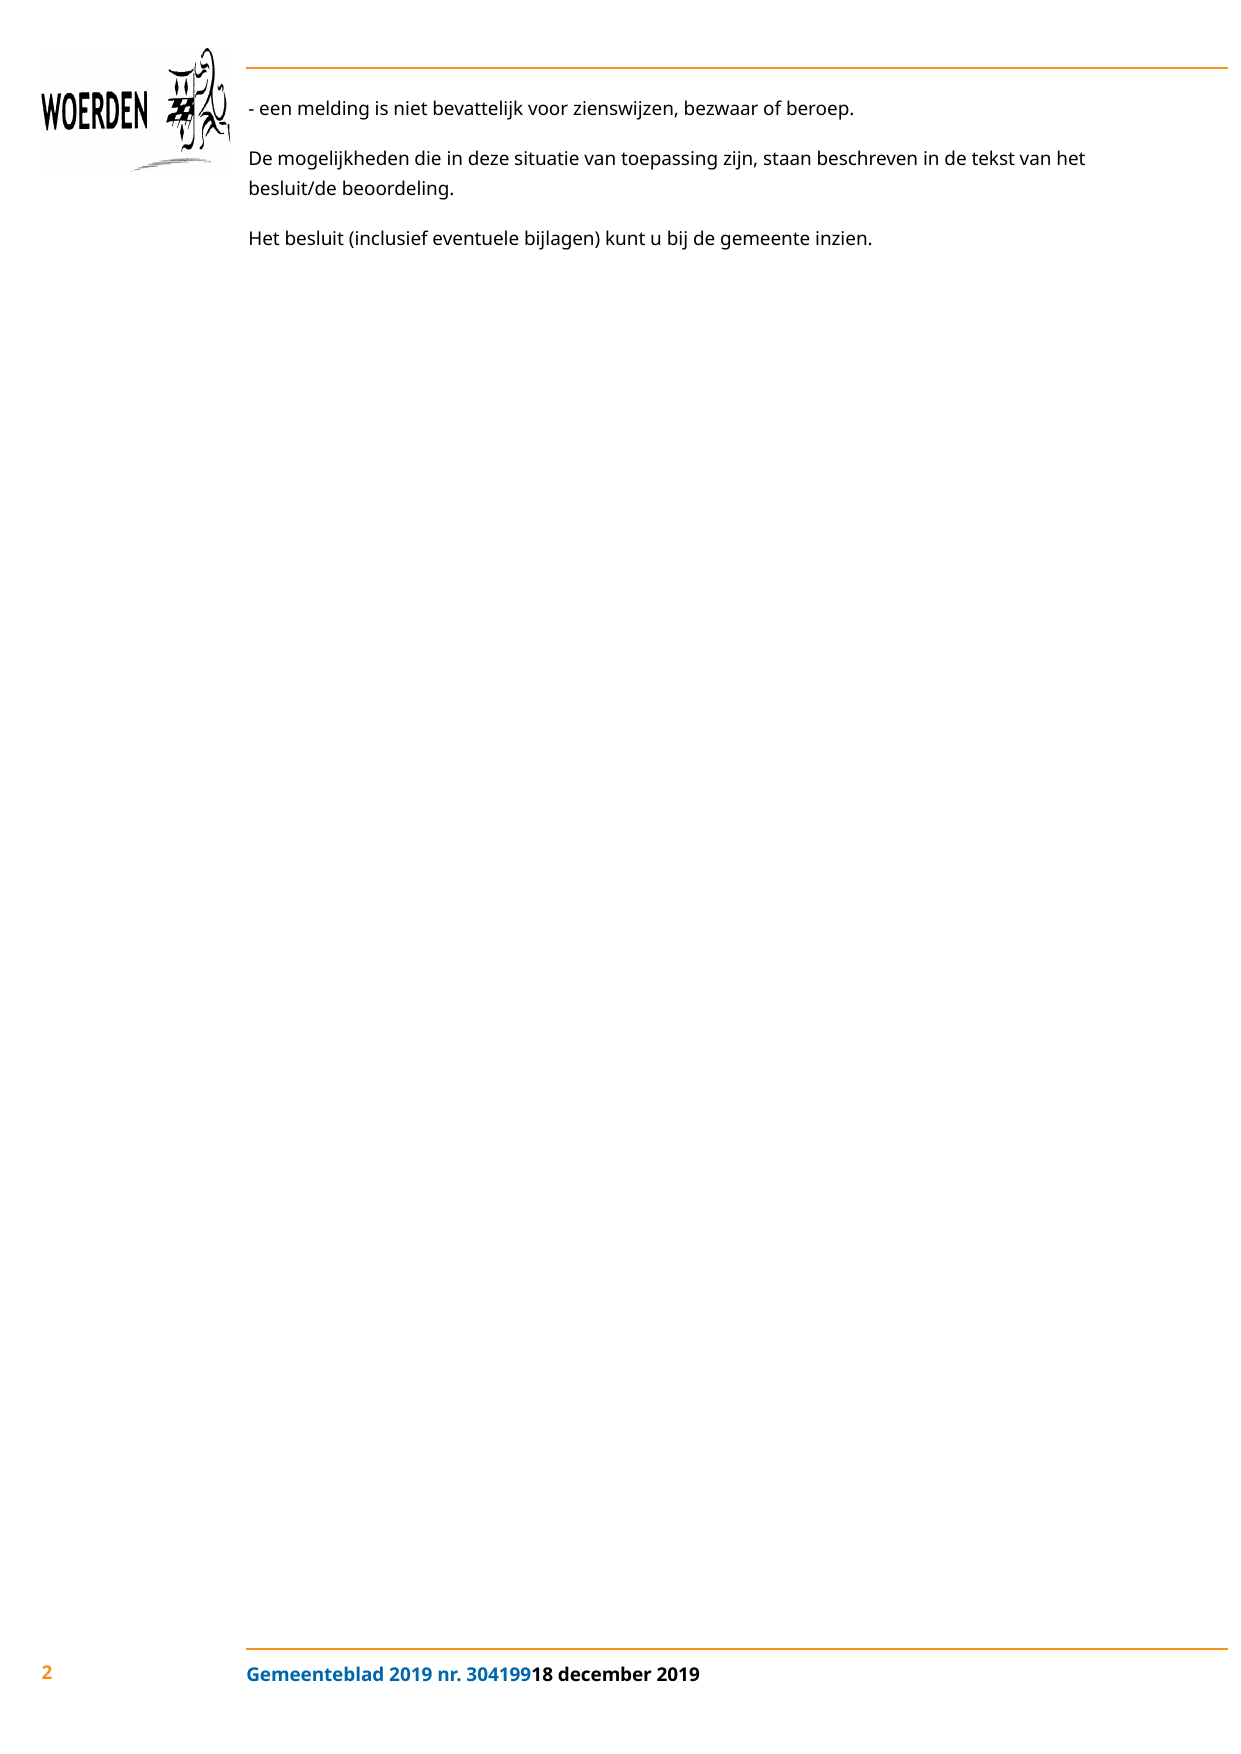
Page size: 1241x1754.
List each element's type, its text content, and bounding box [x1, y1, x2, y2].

picture [41, 47, 231, 172]
text De mogelijkheden die in deze situatie van toepassing zijn, staan beschreven in de tekst van het besluit/de beoordeling. [248, 145, 1152, 201]
text Het besluit (inclusief eventuele bijlagen) kunt u bij de gemeente inzien. [248, 225, 1152, 251]
text - een melding is niet bevattelijk voor zienswijzen, bezwaar of beroep. [248, 95, 1152, 121]
